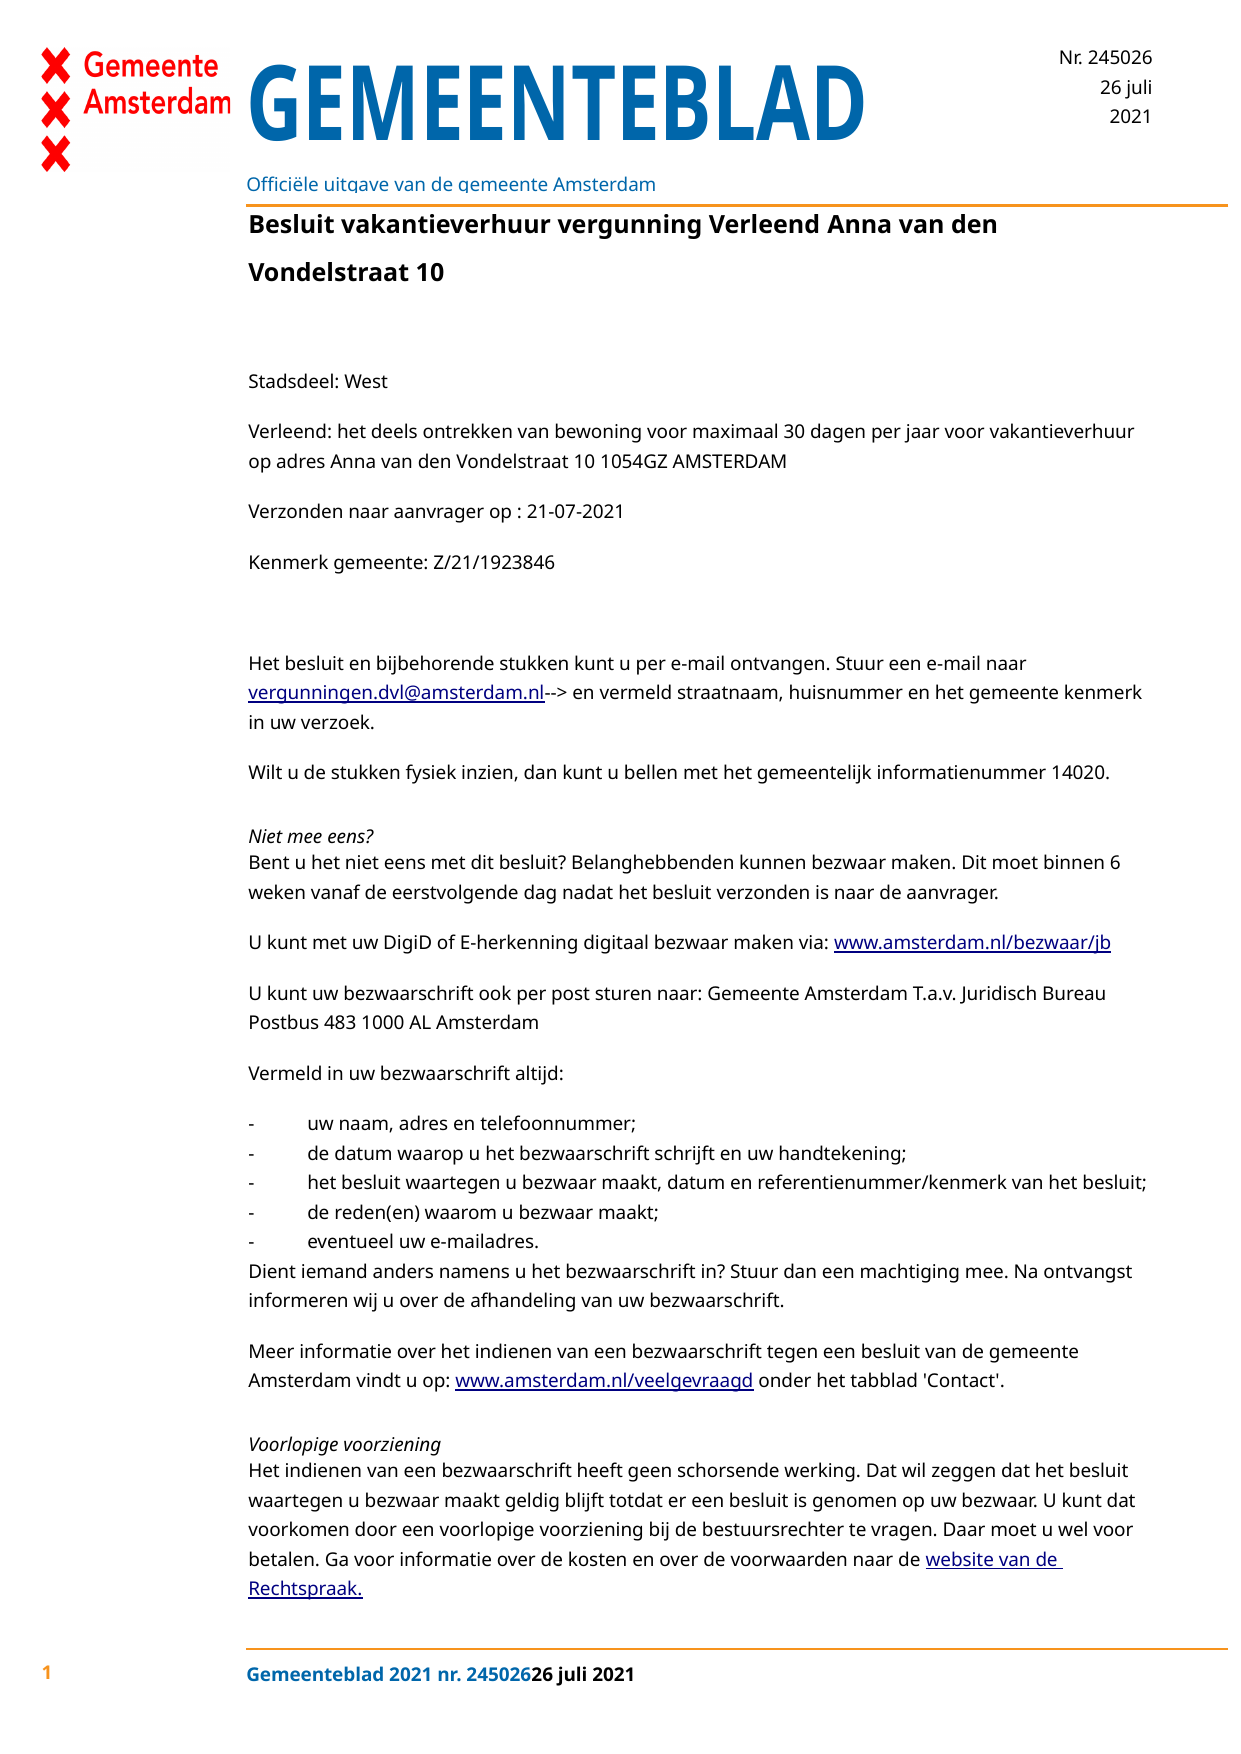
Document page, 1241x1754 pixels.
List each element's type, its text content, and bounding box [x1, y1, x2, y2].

text Het besluit en bijbehorende stukken kunt u per e-mail ontvangen. Stuur een e-mail naar vergunningen.dvl@amsterdam.nl--> en vermeld straatnaam, huisnummer en het gemeente kenmerk in uw verzoek. [248, 650, 1152, 735]
text Vermeld in uw bezwaarschrift altijd: [248, 1060, 1152, 1085]
text Niet mee eens? [248, 823, 1152, 849]
list uw naam, adres en telefoonnummer; [248, 1110, 1152, 1136]
list de datum waarop u het bezwaarschrift schrijft en uw handtekening; [248, 1140, 1152, 1165]
text Meer informatie over het indienen van een bezwaarschrift tegen een besluit van de gemeente Amsterdam vindt u op: www.amsterdam.nl/veelgevraagd onder het tabblad 'Contact'. [248, 1338, 1152, 1393]
text Verzonden naar aanvrager op : 21-07-2021 [248, 499, 1152, 524]
list het besluit waartegen u bezwaar maakt, datum en referentienummer/kenmerk van het besluit; [248, 1169, 1152, 1195]
text Wilt u de stukken fysiek inzien, dan kunt u bellen met het gemeentelijk informatienummer 14020. [248, 759, 1152, 785]
text Kenmerk gemeente: Z/21/1923846 [248, 549, 1152, 575]
text Verleend: het deels ontrekken van bewoning voor maximaal 30 dagen per jaar voor vakantieverhuur op adres Anna van den Vondelstraat 10 1054GZ AMSTERDAM [248, 419, 1152, 474]
text U kunt uw bezwaarschrift ook per post sturen naar: Gemeente Amsterdam T.a.v. Juridisch Bureau Postbus 483 1000 AL Amsterdam [248, 980, 1152, 1035]
text Het indienen van een bezwaarschrift heeft geen schorsende werking. Dat wil zeggen dat het besluit waartegen u bezwaar maakt geldig blijft totdat er een besluit is genomen op uw bezwaar. U kunt dat voorkomen door een voorlopige voorziening bij de bestuursrechter te vragen. Daar moet u wel voor betalen. Ga voor informatie over de kosten en over de voorwaarden naar de website van de Rechtspraak. [248, 1457, 1152, 1601]
text Besluit vakantieverhuur vergunning Verleend Anna van den Vondelstraat 10 [248, 207, 1152, 288]
text Bent u het niet eens met dit besluit? Belanghebbenden kunnen bezwaar maken. Dit moet binnen 6 weken vanaf de eerstvolgende dag nadat het besluit verzonden is naar de aanvrager. [248, 849, 1152, 904]
list eventueel uw e-mailadres. [248, 1228, 1152, 1254]
list de reden(en) waarom u bezwaar maakt; [248, 1199, 1152, 1224]
text Dient iemand anders namens u het bezwaarschrift in? Stuur dan een machtiging mee. Na ontvangst informeren wij u over de afhandeling van uw bezwaarschrift. [248, 1258, 1152, 1313]
text U kunt met uw DigiD of E-herkenning digitaal bezwaar maken via: www.amsterdam.nl/bezwaar/jb [248, 929, 1152, 955]
text Voorlopige voorziening [248, 1432, 1152, 1457]
picture [41, 47, 231, 172]
text Stadsdeel: West [248, 368, 1152, 394]
